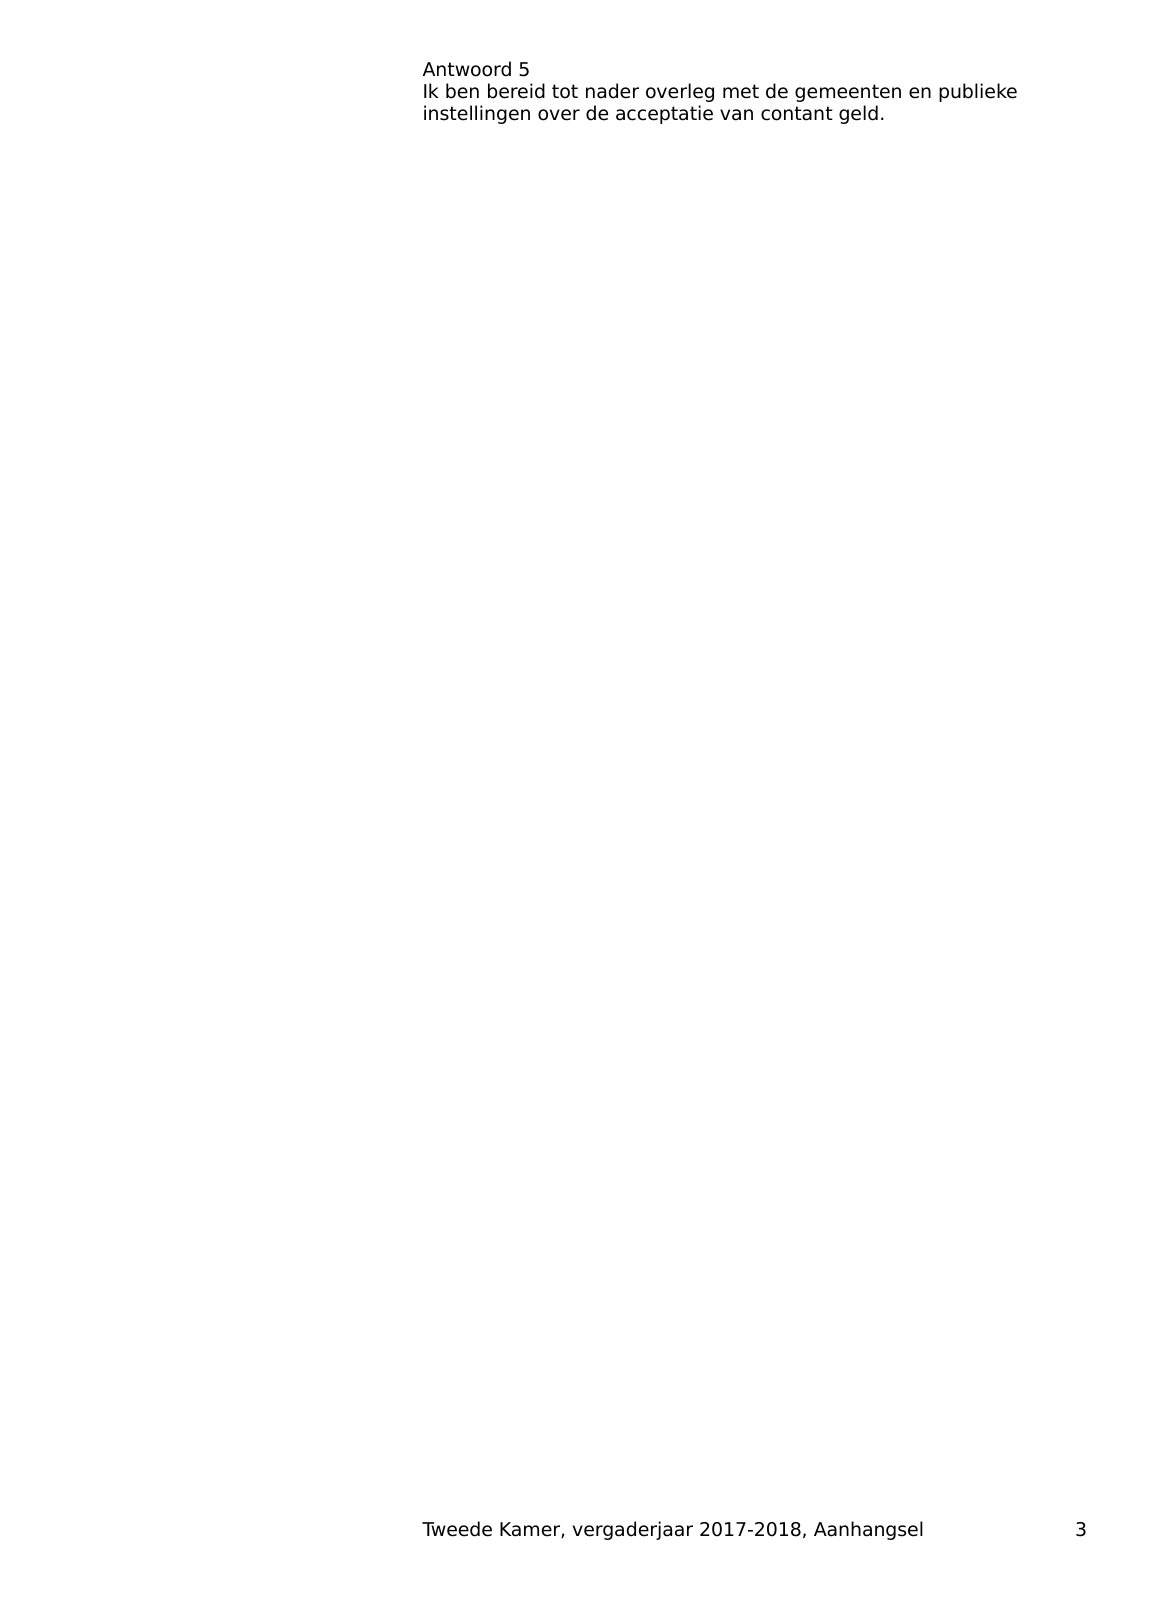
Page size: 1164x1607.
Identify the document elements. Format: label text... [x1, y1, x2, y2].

text Antwoord 5 [422, 59, 1087, 81]
text Ik ben bereid tot nader overleg met de gemeenten en publieke instellingen over de acceptatie van contant geld. [422, 81, 1087, 125]
